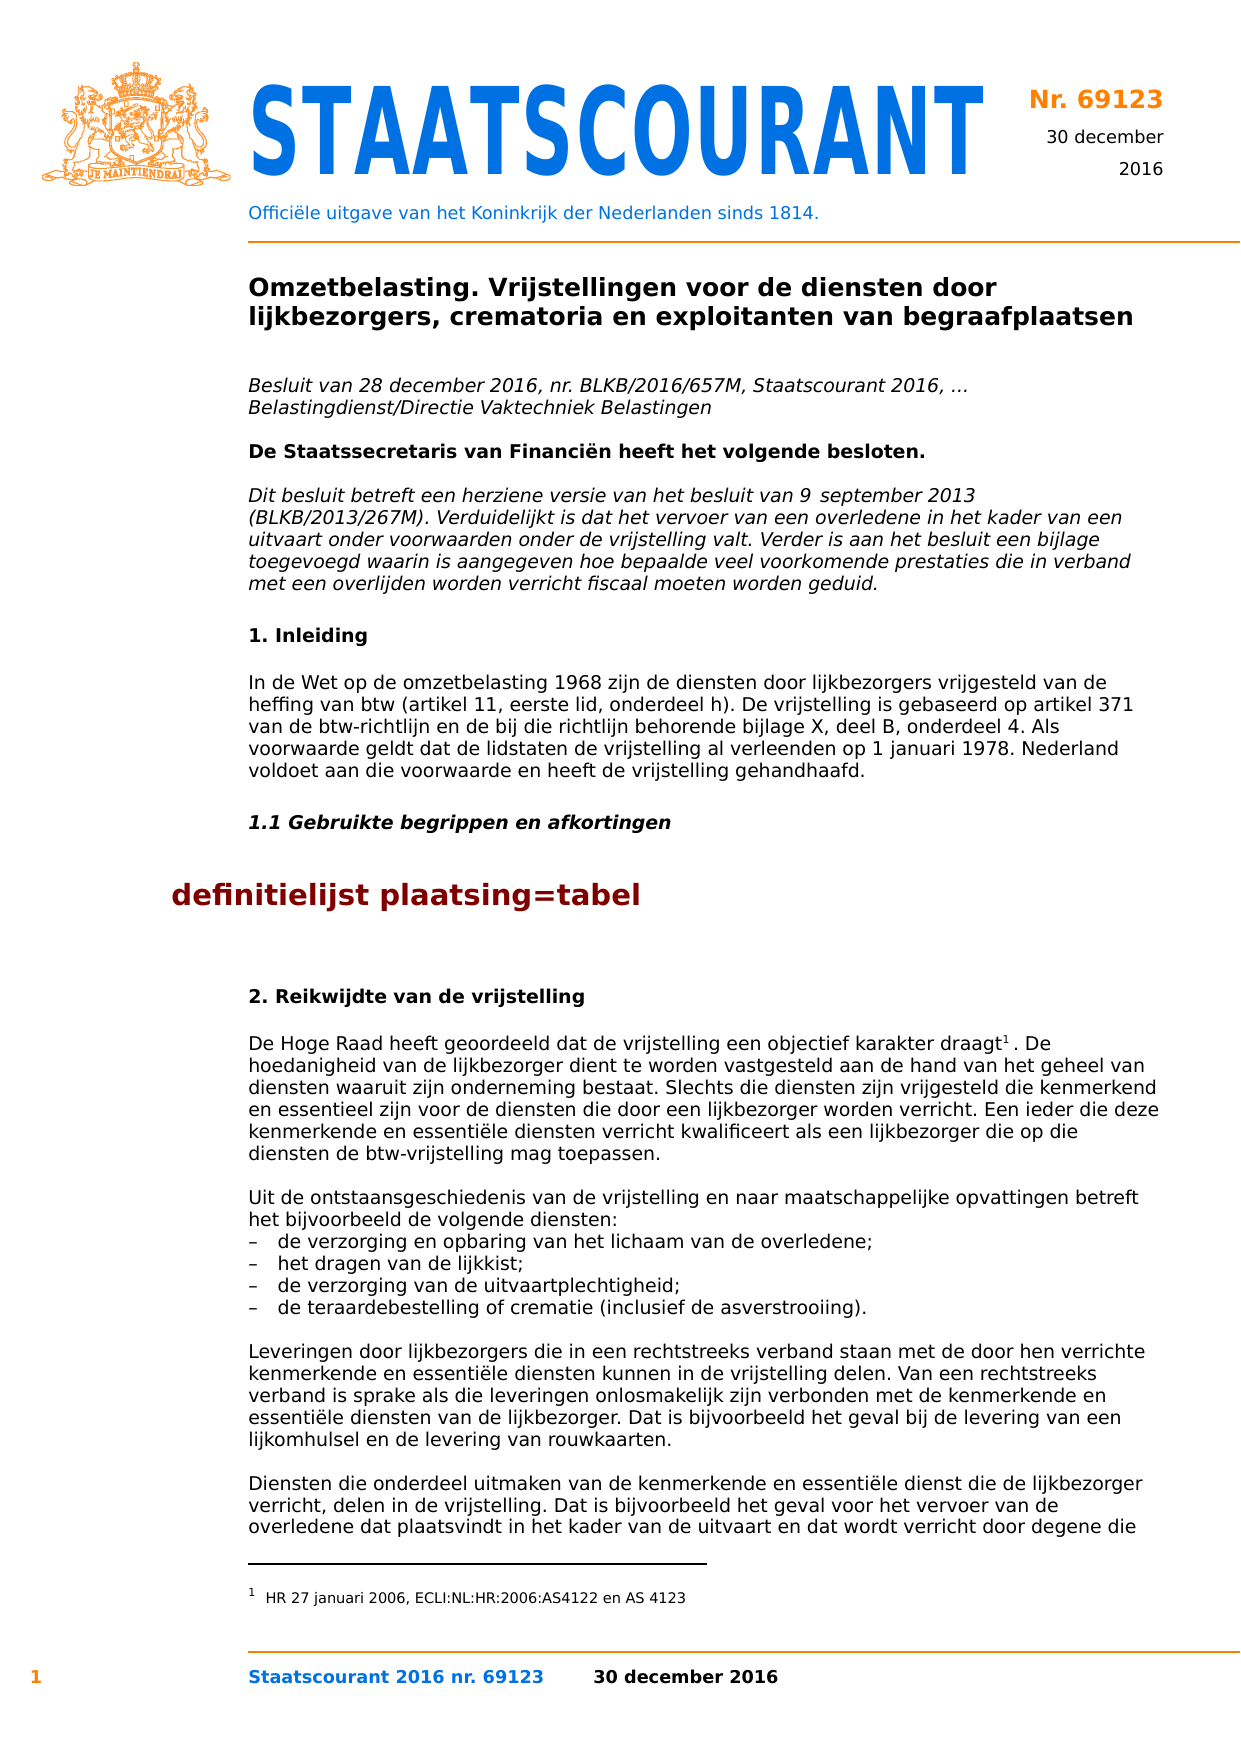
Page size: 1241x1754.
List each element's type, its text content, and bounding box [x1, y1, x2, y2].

table_header STAATSCOURANT [248, 62, 998, 203]
text definitielijst plaatsing=tabel [171, 878, 1163, 912]
table_header [25, 62, 248, 241]
subtitle 2. Reikwijdte van de vrijstelling [248, 986, 1163, 1008]
text In de Wet op de omzetbelasting 1968 zijn de diensten door lijkbezorgers vrijgesteld van de heffing van btw (artikel 11, eerste lid, onderdeel h). De vrijstelling is gebaseerd op artikel 371 van de btw-richtlijn en de bij die richtlijn behorende bijlage X, deel B, onderdeel 4. Als voorwaarde geldt dat de lidstaten de vrijstelling al verleenden op 1 januari 1978. Nederland voldoet aan die voorwaarde en heeft de vrijstelling gehandhaafd. [248, 672, 1163, 782]
table_cell Officiële uitgave van het Koninkrijk der Nederlanden sinds 1814. [248, 203, 1240, 241]
subtitle 1. Inleiding [248, 625, 1163, 647]
text Leveringen door lijkbezorgers die in een rechtstreeks verband staan met de door hen verrichte kenmerkende en essentiële diensten kunnen in de vrijstelling delen. Van een rechtstreeks verband is sprake als die leveringen onlosmakelijk zijn verbonden met de kenmerkende en essentiële diensten van de lijkbezorger. Dat is bijvoorbeeld het geval bij de levering van een lijkomhulsel en de levering van rouwkaarten. [248, 1341, 1163, 1451]
table_header Nr. 69123 [998, 62, 1240, 121]
text Diensten die onderdeel uitmaken van de kenmerkende en essentiële dienst die de lijkbezorger verricht, delen in de vrijstelling. Dat is bijvoorbeeld het geval voor het vervoer van de overledene dat plaatsvindt in het kader van de uitvaart en dat wordt verricht door degene die [248, 1472, 1163, 1538]
text De Staatssecretaris van Financiën heeft het volgende besloten. [248, 441, 1163, 463]
picture [41, 62, 231, 186]
text – het dragen van de lijkkist; [248, 1253, 1163, 1275]
text Belastingdienst/Directie Vaktechniek Belastingen [248, 397, 1163, 419]
text HR 27 januari 2006, ECLI:NL:HR:2006:AS4122 en AS 4123 [248, 1586, 1163, 1608]
subtitle 1.1 Gebruikte begrippen en afkortingen [248, 812, 1163, 833]
text Dit besluit betreft een herziene versie van het besluit van 9 september 2013 (BLKB/2013/267M). Verduidelijkt is dat het vervoer van een overledene in het kader van een uitvaart onder voorwaarden onder de vrijstelling valt. Verder is aan het besluit een bijlage toegevoegd waarin is aangegeven hoe bepaalde veel voorkomende prestaties die in verband met een overlijden worden verricht fiscaal moeten worden geduid. [248, 485, 1163, 595]
text De Hoge Raad heeft geoordeeld dat de vrijstelling een objectief karakter draagt. De hoedanigheid van de lijkbezorger dient te worden vastgesteld aan de hand van het geheel van diensten waaruit zijn onderneming bestaat. Slechts die diensten zijn vrijgesteld die kenmerkend en essentieel zijn voor de diensten die door een lijkbezorger worden verricht. Een ieder die deze kenmerkende en essentiële diensten verricht kwalificeert als een lijkbezorger die op die diensten de btw-vrijstelling mag toepassen. [248, 1033, 1163, 1165]
text – de teraardebestelling of crematie (inclusief de asverstrooiing). [248, 1297, 1163, 1319]
subtitle Omzetbelasting. Vrijstellingen voor de diensten door lijkbezorgers, crematoria en exploitanten van begraafplaatsen [248, 273, 1163, 331]
text Besluit van 28 december 2016, nr. BLKB/2016/657M, Staatscourant 2016, ... [248, 375, 1163, 397]
text – de verzorging van de uitvaartplechtigheid; [248, 1275, 1163, 1297]
text Uit de ontstaansgeschiedenis van de vrijstelling en naar maatschappelijke opvattingen betreft het bijvoorbeeld de volgende diensten: [248, 1187, 1163, 1231]
table_cell 30 december [998, 121, 1240, 153]
table_cell 2016 [998, 153, 1240, 203]
text – de verzorging en opbaring van het lichaam van de overledene; [248, 1231, 1163, 1253]
